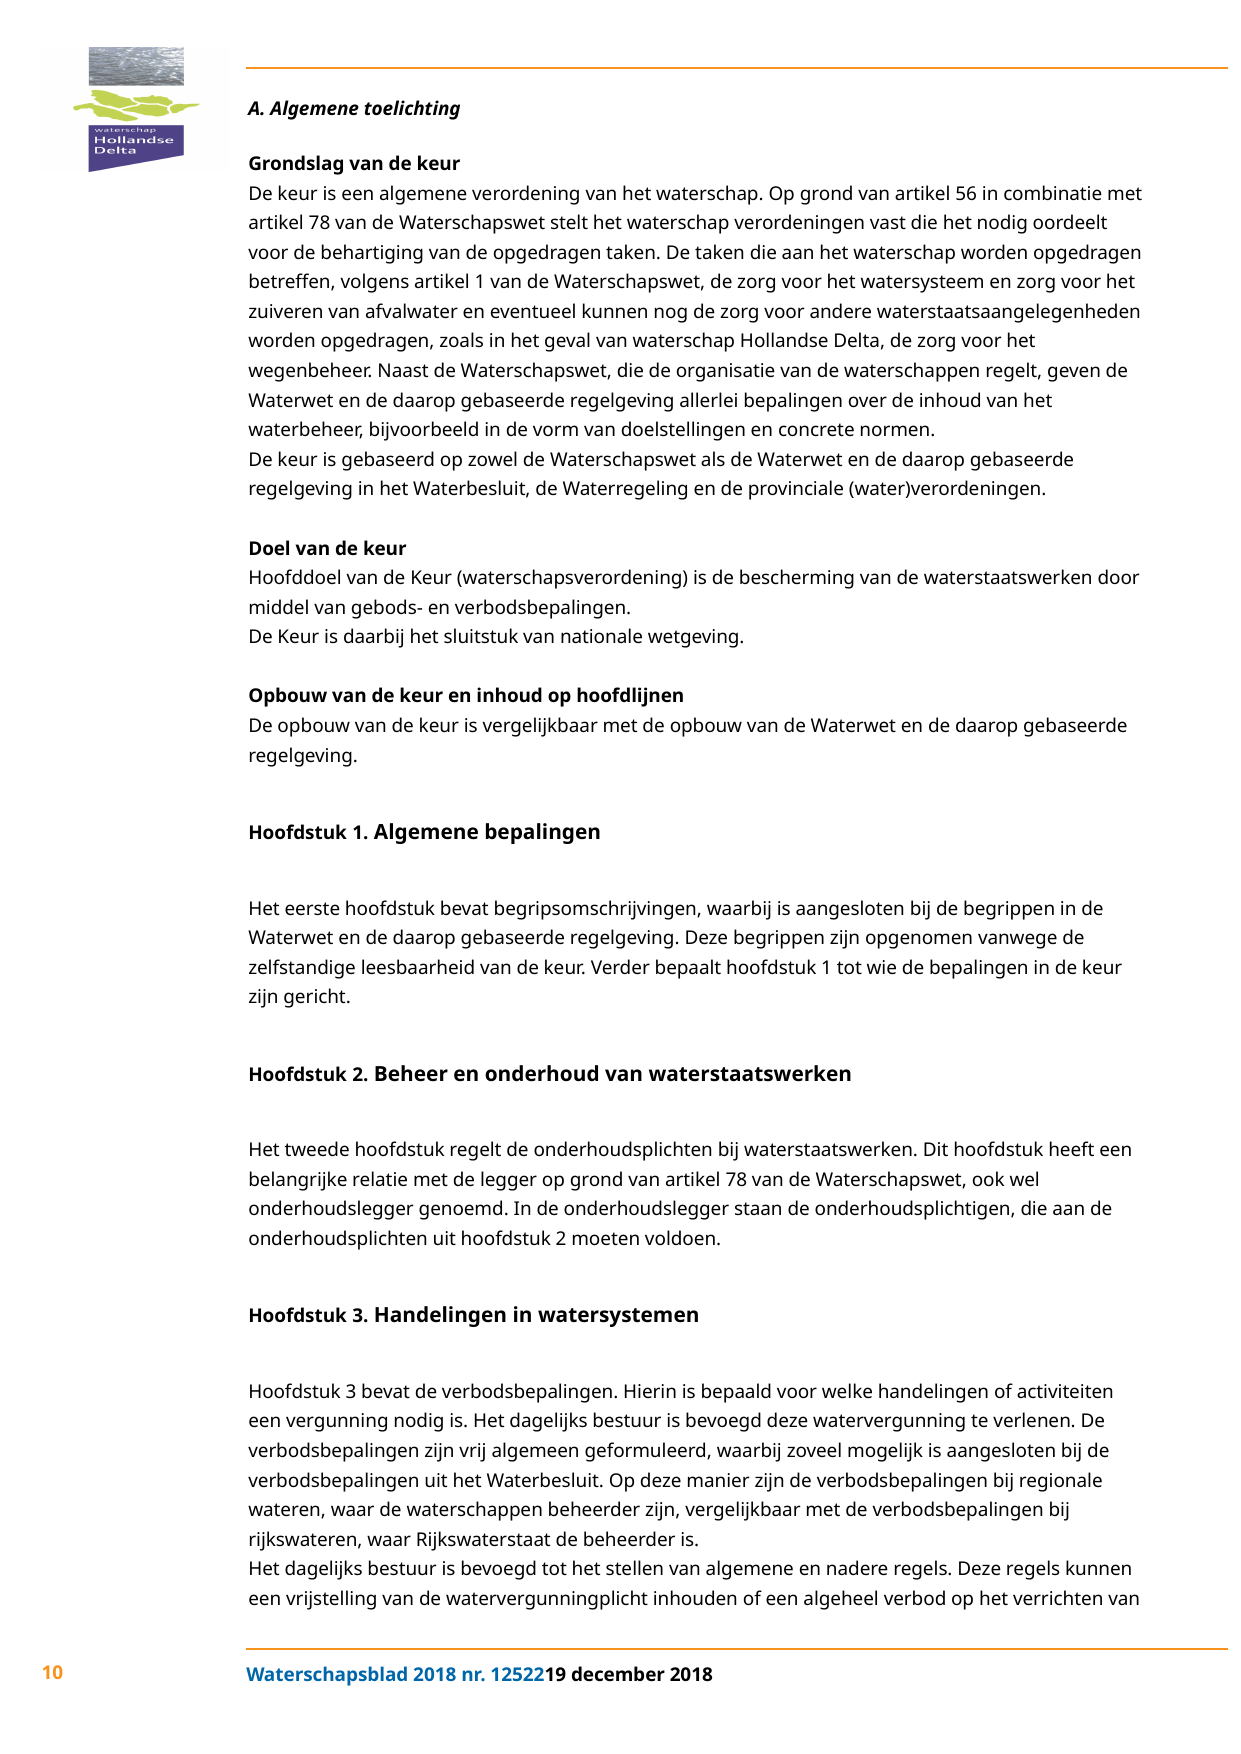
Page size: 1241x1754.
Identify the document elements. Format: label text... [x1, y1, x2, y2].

text Hoofdstuk 3. Handelingen in watersystemen [248, 1300, 1152, 1329]
text Grondslag van de keur [248, 150, 1152, 176]
text Opbouw van de keur en inhoud op hoofdlijnen [248, 683, 1152, 708]
text De keur is een algemene verordening van het waterschap. Op grond van artikel 56 in combinatie met artikel 78 van de Waterschapswet stelt het waterschap verordeningen vast die het nodig oordeelt voor de behartiging van de opgedragen taken. De taken die aan het waterschap worden opgedragen betreffen, volgens artikel 1 van de Waterschapswet, de zorg voor het watersysteem en zorg voor het zuiveren van afvalwater en eventueel kunnen nog de zorg voor andere waterstaatsaangelegenheden worden opgedragen, zoals in het geval van waterschap Hollandse Delta, de zorg voor het wegenbeheer. Naast de Waterschapswet, die de organisatie van de waterschappen regelt, geven de Waterwet en de daarop gebaseerde regelgeving allerlei bepalingen over de inhoud van het waterbeheer, bijvoorbeeld in de vorm van doelstellingen en concrete normen. [248, 180, 1152, 442]
text Het tweede hoofdstuk regelt de onderhoudsplichten bij waterstaatswerken. Dit hoofdstuk heeft een belangrijke relatie met de legger op grond van artikel 78 van de Waterschapswet, ook wel onderhoudslegger genoemd. In de onderhoudslegger staan de onderhoudsplichtigen, die aan de onderhoudsplichten uit hoofdstuk 2 moeten voldoen. [248, 1136, 1152, 1251]
text Hoofdstuk 3 bevat de verbodsbepalingen. Hierin is bepaald voor welke handelingen of activiteiten een vergunning nodig is. Het dagelijks bestuur is bevoegd deze watervergunning te verlenen. De verbodsbepalingen zijn vrij algemeen geformuleerd, waarbij zoveel mogelijk is aangesloten bij de verbodsbepalingen uit het Waterbesluit. Op deze manier zijn de verbodsbepalingen bij regionale wateren, waar de waterschappen beheerder zijn, vergelijkbaar met de verbodsbepalingen bij rijkswateren, waar Rijkswaterstaat de beheerder is. [248, 1378, 1152, 1552]
picture [41, 47, 231, 172]
text Hoofddoel van de Keur (waterschapsverordening) is de bescherming van de waterstaatswerken door middel van gebods- en verbodsbepalingen. [248, 564, 1152, 619]
text De opbouw van de keur is vergelijkbaar met de opbouw van de Waterwet en de daarop gebaseerde regelgeving. [248, 712, 1152, 767]
text Het dagelijks bestuur is bevoegd tot het stellen van algemene en nadere regels. Deze regels kunnen een vrijstelling van de watervergunningplicht inhouden of een algeheel verbod op het verrichten van [248, 1556, 1152, 1611]
text A. Algemene toelichting [248, 95, 1152, 121]
text Het eerste hoofdstuk bevat begripsomschrijvingen, waarbij is aangesloten bij de begrippen in de Waterwet en de daarop gebaseerde regelgeving. Deze begrippen zijn opgenomen vanwege de zelfstandige leesbaarheid van de keur. Verder bepaalt hoofdstuk 1 tot wie de bepalingen in de keur zijn gericht. [248, 895, 1152, 1009]
text Doel van de keur [248, 535, 1152, 560]
text De Keur is daarbij het sluitstuk van nationale wetgeving. [248, 623, 1152, 649]
text Hoofdstuk 1. Algemene bepalingen [248, 817, 1152, 845]
text Hoofdstuk 2. Beheer en onderhoud van waterstaatswerken [248, 1059, 1152, 1087]
text De keur is gebaseerd op zowel de Waterschapswet als de Waterwet en de daarop gebaseerde regelgeving in het Waterbesluit, de Waterregeling en de provinciale (water)verordeningen. [248, 446, 1152, 501]
